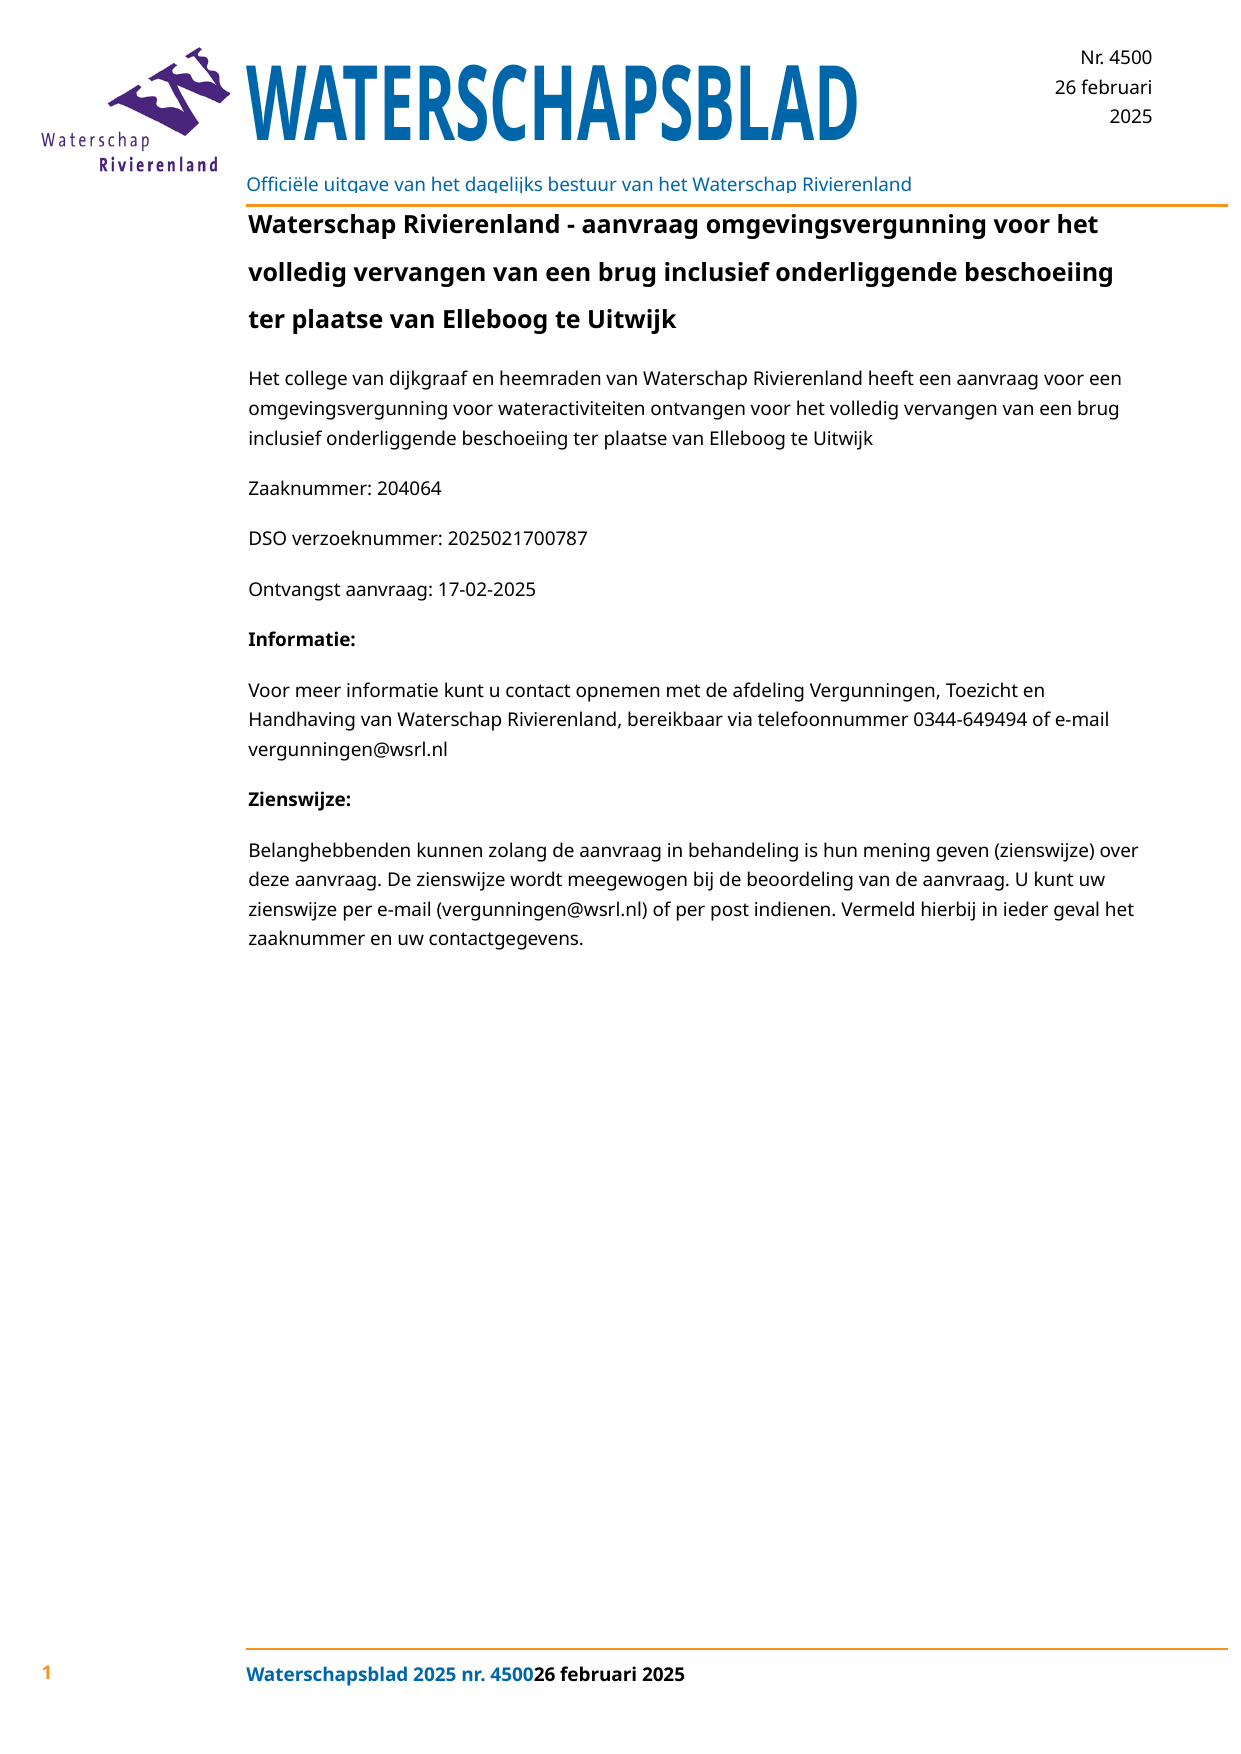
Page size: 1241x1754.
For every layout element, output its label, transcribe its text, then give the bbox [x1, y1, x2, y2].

text Waterschap Rivierenland - aanvraag omgevingsvergunning voor het volledig vervangen van een brug inclusief onderliggende beschoeiing ter plaatse van Elleboog te Uitwijk [248, 207, 1152, 336]
text Zaaknummer: 204064 [248, 475, 1152, 501]
text Ontvangst aanvraag: 17-02-2025 [248, 576, 1152, 602]
text Voor meer informatie kunt u contact opnemen met de afdeling Vergunningen, Toezicht en Handhaving van Waterschap Rivierenland, bereikbaar via telefoonnummer 0344-649494 of e-mail vergunningen@wsrl.nl [248, 677, 1152, 762]
text Zienswijze: [248, 786, 1152, 812]
text Belanghebbenden kunnen zolang de aanvraag in behandeling is hun mening geven (zienswijze) over deze aanvraag. De zienswijze wordt meegewogen bij de beoordeling van de aanvraag. U kunt uw zienswijze per e-mail (vergunningen@wsrl.nl) of per post indienen. Vermeld hierbij in ieder geval het zaaknummer en uw contactgegevens. [248, 837, 1152, 951]
picture [41, 47, 231, 172]
text DSO verzoeknummer: 2025021700787 [248, 526, 1152, 551]
text Informatie: [248, 626, 1152, 652]
text Het college van dijkgraaf en heemraden van Waterschap Rivierenland heeft een aanvraag voor een omgevingsvergunning voor wateractiviteiten ontvangen voor het volledig vervangen van een brug inclusief onderliggende beschoeiing ter plaatse van Elleboog te Uitwijk [248, 366, 1152, 450]
